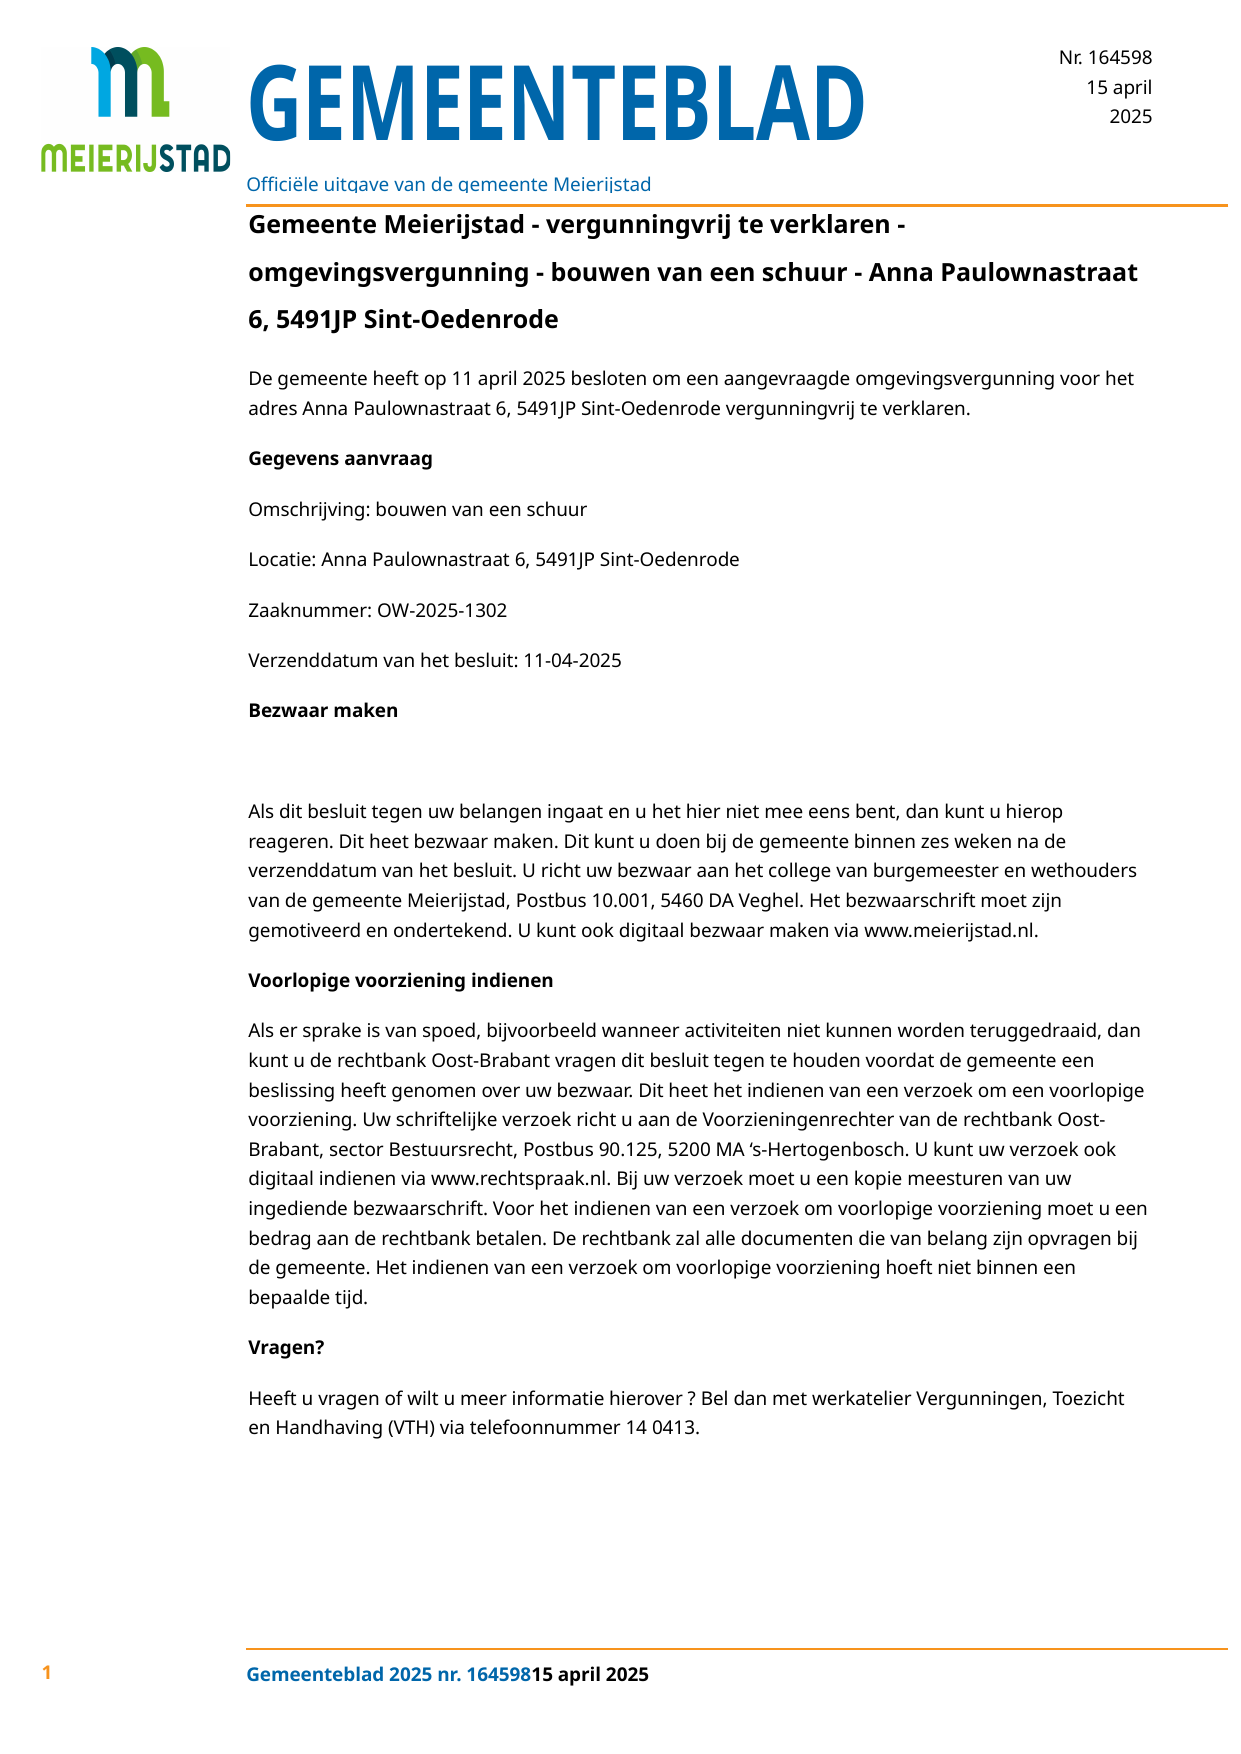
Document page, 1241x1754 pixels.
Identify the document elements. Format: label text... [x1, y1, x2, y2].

text Gegevens aanvraag [248, 446, 1152, 471]
picture [41, 47, 231, 172]
text Bezwaar maken [248, 698, 1152, 723]
text De gemeente heeft op 11 april 2025 besloten om een aangevraagde omgevingsvergunning voor het adres Anna Paulownastraat 6, 5491JP Sint-Oedenrode vergunningvrij te verklaren. [248, 366, 1152, 421]
text Locatie: Anna Paulownastraat 6, 5491JP Sint-Oedenrode [248, 546, 1152, 572]
text Als er sprake is van spoed, bijvoorbeeld wanneer activiteiten niet kunnen worden teruggedraaid, dan kunt u de rechtbank Oost-Brabant vragen dit besluit tegen te houden voordat de gemeente een beslissing heeft genomen over uw bezwaar. Dit heet het indienen van een verzoek om een voorlopige voorziening. Uw schriftelijke verzoek richt u aan de Voorzieningenrechter van de rechtbank Oost-Brabant, sector Bestuursrecht, Postbus 90.125, 5200 MA ‘s-Hertogenbosch. U kunt uw verzoek ook digitaal indienen via www.rechtspraak.nl. Bij uw verzoek moet u een kopie meesturen van uw ingediende bezwaarschrift. Voor het indienen van een verzoek om voorlopige voorziening moet u een bedrag aan de rechtbank betalen. De rechtbank zal alle documenten die van belang zijn opvragen bij de gemeente. Het indienen van een verzoek om voorlopige voorziening hoeft niet binnen een bepaalde tijd. [248, 1018, 1152, 1309]
text Omschrijving: bouwen van een schuur [248, 496, 1152, 522]
text Zaaknummer: OW-2025-1302 [248, 597, 1152, 622]
text Heeft u vragen of wilt u meer informatie hierover ? Bel dan met werkatelier Vergunningen, Toezicht en Handhaving (VTH) via telefoonnummer 14 0413. [248, 1385, 1152, 1440]
text Gemeente Meierijstad - vergunningvrij te verklaren - omgevingsvergunning - bouwen van een schuur - Anna Paulownastraat 6, 5491JP Sint-Oedenrode [248, 207, 1152, 336]
text Vragen? [248, 1334, 1152, 1360]
text Verzenddatum van het besluit: 11-04-2025 [248, 647, 1152, 673]
text Voorlopige voorziening indienen [248, 967, 1152, 993]
text Als dit besluit tegen uw belangen ingaat en u het hier niet mee eens bent, dan kunt u hierop reageren. Dit heet bezwaar maken. Dit kunt u doen bij de gemeente binnen zes weken na de verzenddatum van het besluit. U richt uw bezwaar aan het college van burgemeester en wethouders van de gemeente Meierijstad, Postbus 10.001, 5460 DA Veghel. Het bezwaarschrift moet zijn gemotiveerd en ondertekend. U kunt ook digitaal bezwaar maken via www.meierijstad.nl. [248, 798, 1152, 942]
